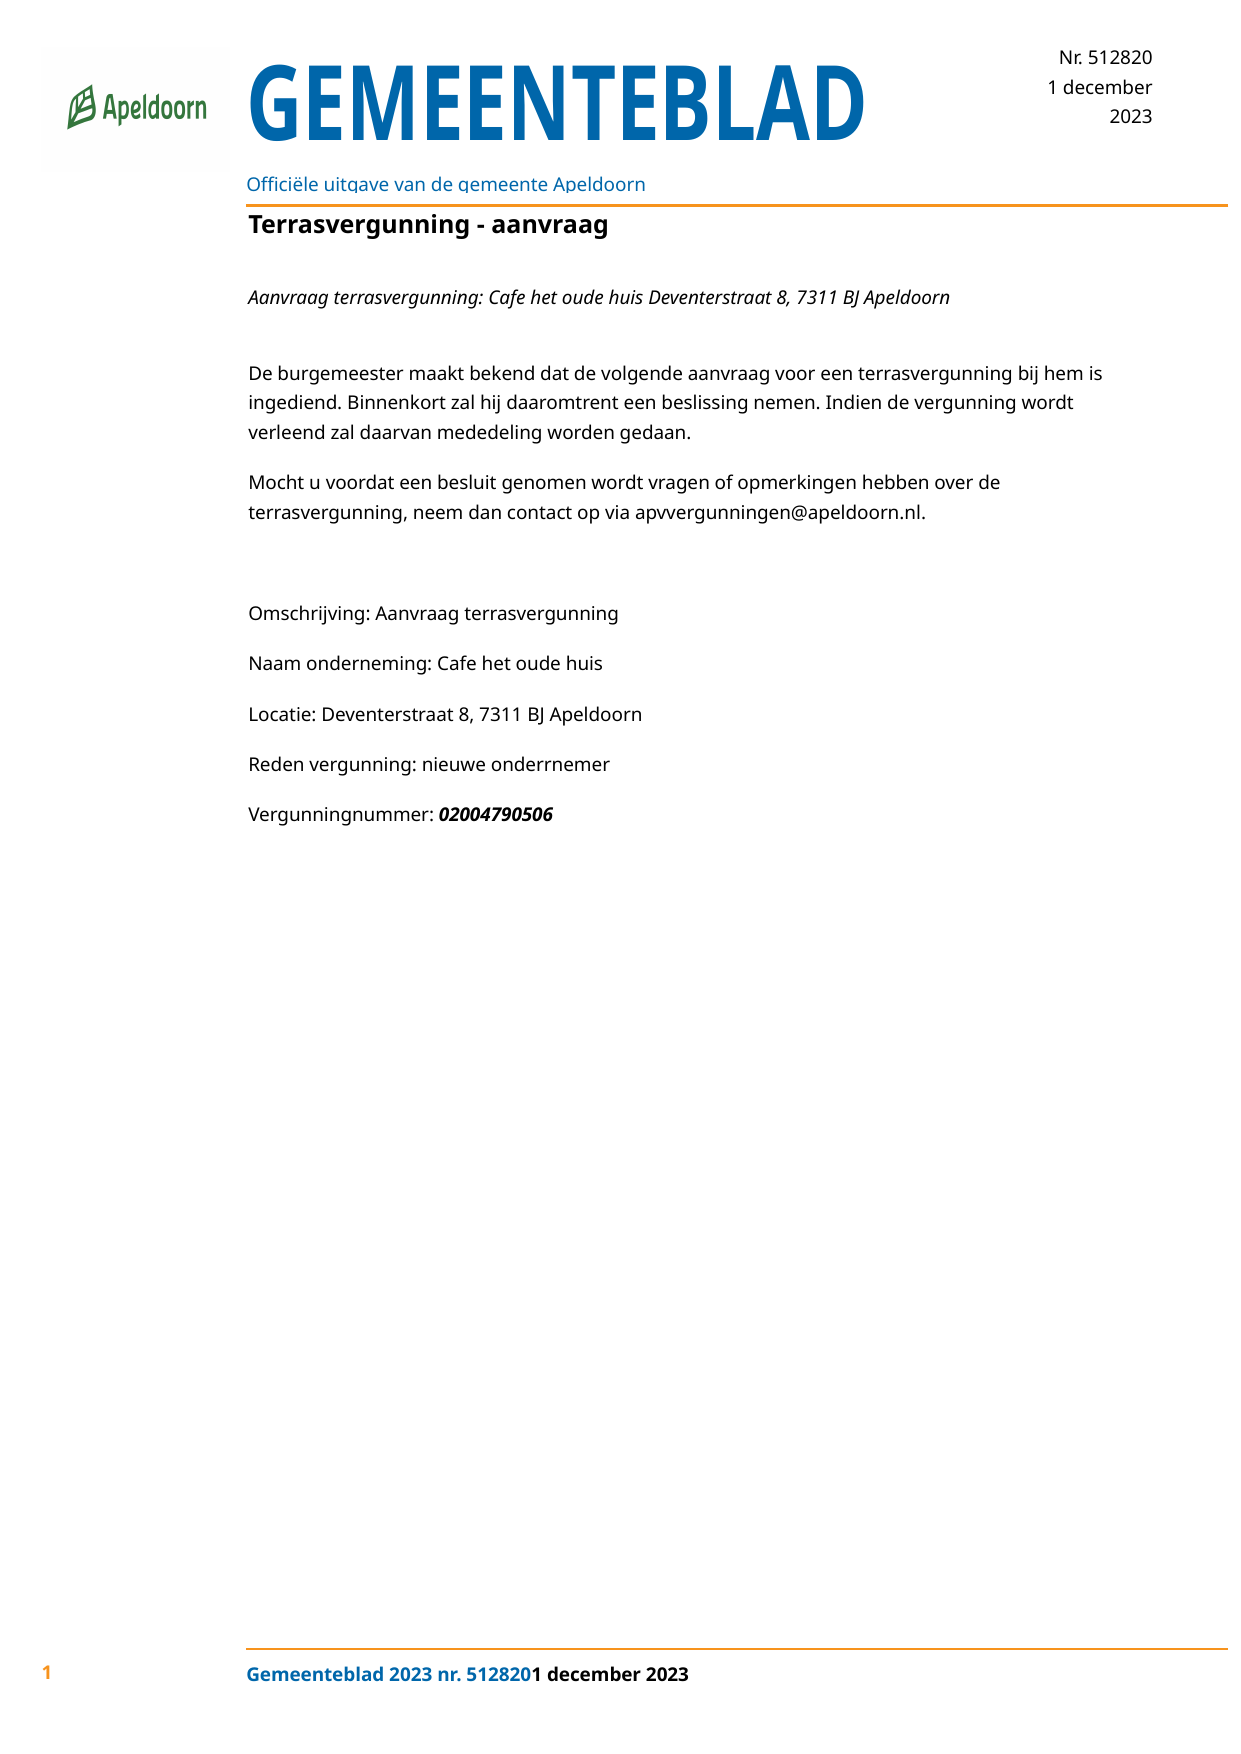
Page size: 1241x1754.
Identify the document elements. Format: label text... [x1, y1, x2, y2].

text De burgemeester maakt bekend dat de volgende aanvraag voor een terrasvergunning bij hem is ingediend. Binnenkort zal hij daaromtrent een beslissing nemen. Indien de vergunning wordt verleend zal daarvan mededeling worden gedaan. [248, 360, 1152, 445]
text Terrasvergunning - aanvraag [248, 207, 1152, 241]
text Reden vergunning: nieuwe onderrnemer [248, 751, 1152, 777]
text Aanvraag terrasvergunning: Cafe het oude huis Deventerstraat 8, 7311 BJ Apeldoorn [248, 284, 1152, 309]
text Mocht u voordat een besluit genomen wordt vragen of opmerkingen hebben over de terrasvergunning, neem dan contact op via apvvergunningen@apeldoorn.nl. [248, 469, 1152, 525]
picture [41, 47, 231, 172]
text Omschrijving: Aanvraag terrasvergunning [248, 600, 1152, 626]
text Naam onderneming: Cafe het oude huis [248, 650, 1152, 676]
text Locatie: Deventerstraat 8, 7311 BJ Apeldoorn [248, 701, 1152, 727]
text Vergunningnummer: 02004790506 [248, 802, 1152, 827]
